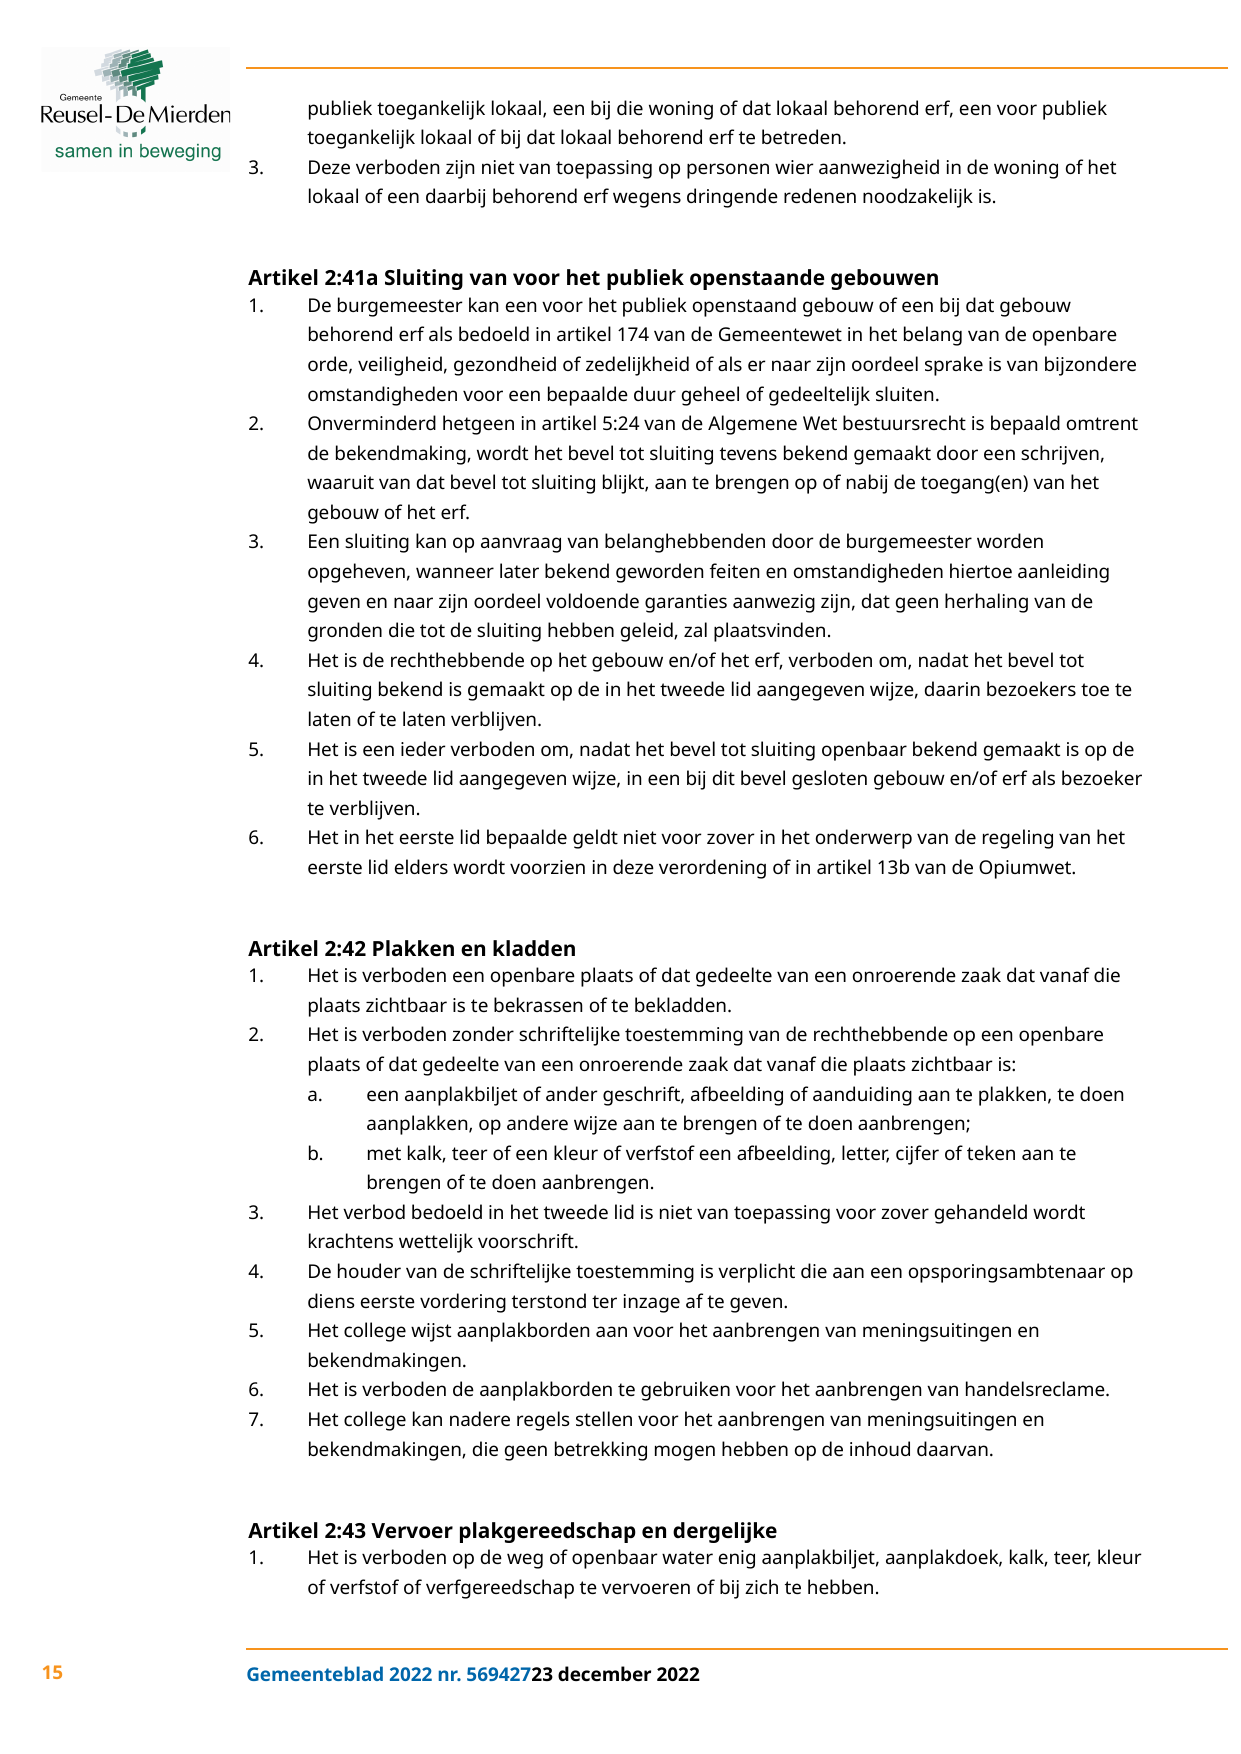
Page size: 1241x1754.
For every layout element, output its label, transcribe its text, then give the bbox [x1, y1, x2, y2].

list De burgemeester kan een voor het publiek openstaand gebouw of een bij dat gebouw behorend erf als bedoeld in artikel 174 van de Gemeentewet in het belang van de openbare orde, veiligheid, gezondheid of zedelijkheid of als er naar zijn oordeel sprake is van bijzondere omstandigheden voor een bepaalde duur geheel of gedeeltelijk sluiten. [248, 292, 1152, 406]
list Het is verboden de aanplakborden te gebruiken voor het aanbrengen van handelsreclame. [248, 1377, 1152, 1402]
picture [41, 47, 231, 172]
text Artikel 2:41a Sluiting van voor het publiek openstaande gebouwen [248, 263, 1152, 292]
list met kalk, teer of een kleur of verfstof een afbeelding, letter, cijfer of teken aan te brengen of te doen aanbrengen. [307, 1140, 1152, 1195]
list Deze verboden zijn niet van toepassing op personen wier aanwezigheid in de woning of het lokaal of een daarbij behorend erf wegens dringende redenen noodzakelijk is. [248, 154, 1152, 209]
list Een sluiting kan op aanvraag van belanghebbenden door de burgemeester worden opgeheven, wanneer later bekend geworden feiten en omstandigheden hiertoe aanleiding geven en naar zijn oordeel voldoende garanties aanwezig zijn, dat geen herhaling van de gronden die tot de sluiting hebben geleid, zal plaatsvinden. [248, 529, 1152, 643]
list Het is verboden zonder schriftelijke toestemming van de rechthebbende op een openbare plaats of dat gedeelte van een onroerende zaak dat vanaf die plaats zichtbaar is: [248, 1022, 1152, 1077]
list Het college wijst aanplakborden aan voor het aanbrengen van meningsuitingen en bekendmakingen. [248, 1317, 1152, 1373]
list Het college kan nadere regels stellen voor het aanbrengen van meningsuitingen en bekendmakingen, die geen betrekking mogen hebben op de inhoud daarvan. [248, 1406, 1152, 1462]
list Onverminderd hetgeen in artikel 5:24 van de Algemene Wet bestuursrecht is bepaald omtrent de bekendmaking, wordt het bevel tot sluiting tevens bekend gemaakt door een schrijven, waaruit van dat bevel tot sluiting blijkt, aan te brengen op of nabij de toegang(en) van het gebouw of het erf. [248, 410, 1152, 525]
list Het is een ieder verboden om, nadat het bevel tot sluiting openbaar bekend gemaakt is op de in het tweede lid aangegeven wijze, in een bij dit bevel gesloten gebouw en/of erf als bezoeker te verblijven. [248, 736, 1152, 821]
list publiek toegankelijk lokaal, een bij die woning of dat lokaal behorend erf, een voor publiek toegankelijk lokaal of bij dat lokaal behorend erf te betreden. [248, 95, 1152, 150]
list Het verbod bedoeld in het tweede lid is niet van toepassing voor zover gehandeld wordt krachtens wettelijk voorschrift. [248, 1199, 1152, 1254]
list een aanplakbiljet of ander geschrift, afbeelding of aanduiding aan te plakken, te doen aanplakken, op andere wijze aan te brengen of te doen aanbrengen; [307, 1081, 1152, 1136]
list Het is verboden op de weg of openbaar water enig aanplakbiljet, aanplakdoek, kalk, teer, kleur of verfstof of verfgereedschap te vervoeren of bij zich te hebben. [248, 1544, 1152, 1599]
list Het is verboden een openbare plaats of dat gedeelte van een onroerende zaak dat vanaf die plaats zichtbaar is te bekrassen of te bekladden. [248, 962, 1152, 1018]
text Artikel 2:43 Vervoer plakgereedschap en dergelijke [248, 1516, 1152, 1544]
list Het in het eerste lid bepaalde geldt niet voor zover in het onderwerp van de regeling van het eerste lid elders wordt voorzien in deze verordening of in artikel 13b van de Opiumwet. [248, 824, 1152, 880]
list De houder van de schriftelijke toestemming is verplicht die aan een opsporingsambtenaar op diens eerste vordering terstond ter inzage af te geven. [248, 1258, 1152, 1314]
list Het is de rechthebbende op het gebouw en/of het erf, verboden om, nadat het bevel tot sluiting bekend is gemaakt op de in het tweede lid aangegeven wijze, daarin bezoekers toe te laten of te laten verblijven. [248, 647, 1152, 732]
text Artikel 2:42 Plakken en kladden [248, 934, 1152, 962]
